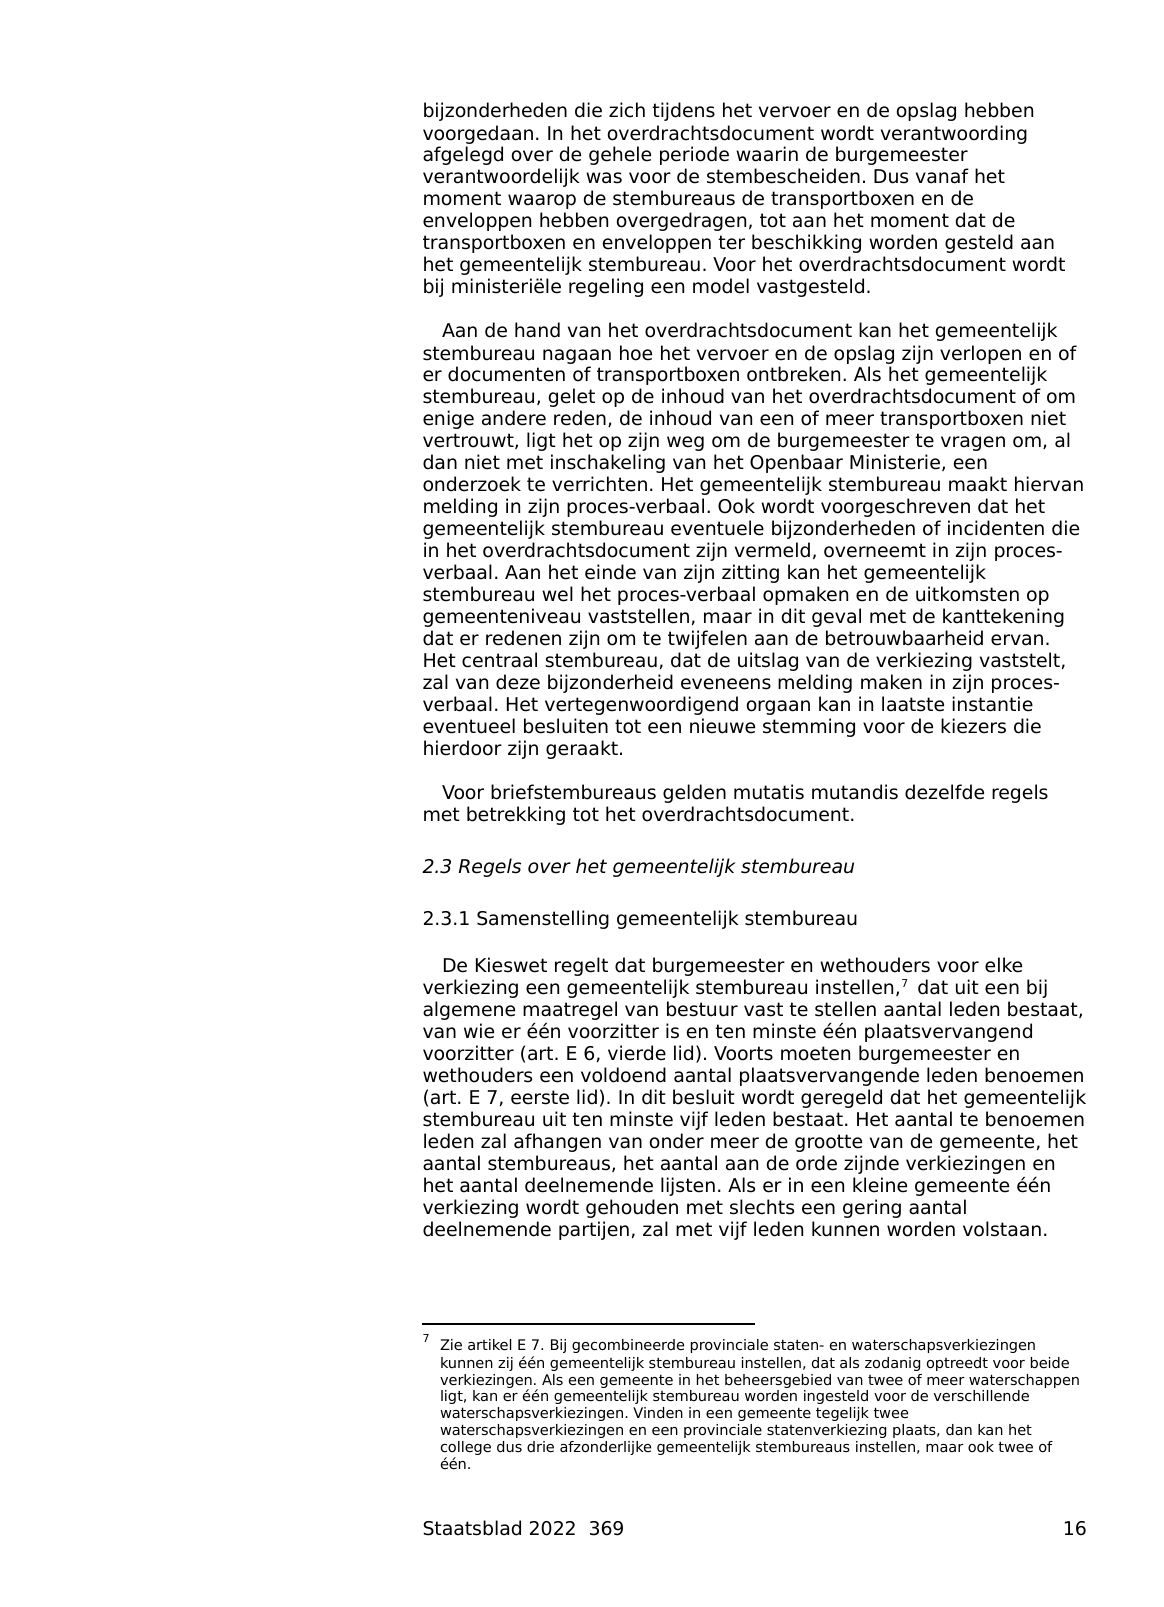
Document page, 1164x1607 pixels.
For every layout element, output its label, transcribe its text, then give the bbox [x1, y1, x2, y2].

subtitle 2.3.1 Samenstelling gemeentelijk stembureau [422, 908, 1087, 930]
text Zie artikel E 7. Bij gecombineerde provinciale staten- en waterschapsverkiezingen kunnen zij één gemeentelijk stembureau instellen, dat als zodanig optreedt voor beide verkiezingen. Als een gemeente in het beheersgebied van twee of meer waterschappen ligt, kan er één gemeentelijk stembureau worden ingesteld voor de verschillende waterschapsverkiezingen. Vinden in een gemeente tegelijk twee waterschapsverkiezingen en een provinciale statenverkiezing plaats, dan kan het college dus drie afzonderlijke gemeentelijk stembureaus instellen, maar ook twee of één. [422, 1333, 1087, 1473]
text Aan de hand van het overdrachtsdocument kan het gemeentelijk stembureau nagaan hoe het vervoer en de opslag zijn verlopen en of er documenten of transportboxen ontbreken. Als het gemeentelijk stembureau, gelet op de inhoud van het overdrachtsdocument of om enige andere reden, de inhoud van een of meer transportboxen niet vertrouwt, ligt het op zijn weg om de burgemeester te vragen om, al dan niet met inschakeling van het Openbaar Ministerie, een onderzoek te verrichten. Het gemeentelijk stembureau maakt hiervan melding in zijn proces-verbaal. Ook wordt voorgeschreven dat het gemeentelijk stembureau eventuele bijzonderheden of incidenten die in het overdrachtsdocument zijn vermeld, overneemt in zijn proces-verbaal. Aan het einde van zijn zitting kan het gemeentelijk stembureau wel het proces-verbaal opmaken en de uitkomsten op gemeenteniveau vaststellen, maar in dit geval met de kanttekening dat er redenen zijn om te twijfelen aan de betrouwbaarheid ervan. Het centraal stembureau, dat de uitslag van de verkiezing vaststelt, zal van deze bijzonderheid eveneens melding maken in zijn proces-verbaal. Het vertegenwoordigend orgaan kan in laatste instantie eventueel besluiten tot een nieuwe stemming voor de kiezers die hierdoor zijn geraakt. [422, 320, 1087, 760]
text bijzonderheden die zich tijdens het vervoer en de opslag hebben voorgedaan. In het overdrachtsdocument wordt verantwoording afgelegd over de gehele periode waarin de burgemeester verantwoordelijk was voor de stembescheiden. Dus vanaf het moment waarop de stembureaus de transportboxen en de enveloppen hebben overgedragen, tot aan het moment dat de transportboxen en enveloppen ter beschikking worden gesteld aan het gemeentelijk stembureau. Voor het overdrachtsdocument wordt bij ministeriële regeling een model vastgesteld. [422, 100, 1087, 298]
subtitle 2.3 Regels over het gemeentelijk stembureau [422, 856, 1087, 878]
text De Kieswet regelt dat burgemeester en wethouders voor elke verkiezing een gemeentelijk stembureau instellen, dat uit een bij algemene maatregel van bestuur vast te stellen aantal leden bestaat, van wie er één voorzitter is en ten minste één plaatsvervangend voorzitter (art. E 6, vierde lid). Voorts moeten burgemeester en wethouders een voldoend aantal plaatsvervangende leden benoemen (art. E 7, eerste lid). In dit besluit wordt geregeld dat het gemeentelijk stembureau uit ten minste vijf leden bestaat. Het aantal te benoemen leden zal afhangen van onder meer de grootte van de gemeente, het aantal stembureaus, het aantal aan de orde zijnde verkiezingen en het aantal deelnemende lijsten. Als er in een kleine gemeente één verkiezing wordt gehouden met slechts een gering aantal deelnemende partijen, zal met vijf leden kunnen worden volstaan. [422, 955, 1087, 1241]
text Voor briefstembureaus gelden mutatis mutandis dezelfde regels met betrekking tot het overdrachtsdocument. [422, 782, 1087, 826]
